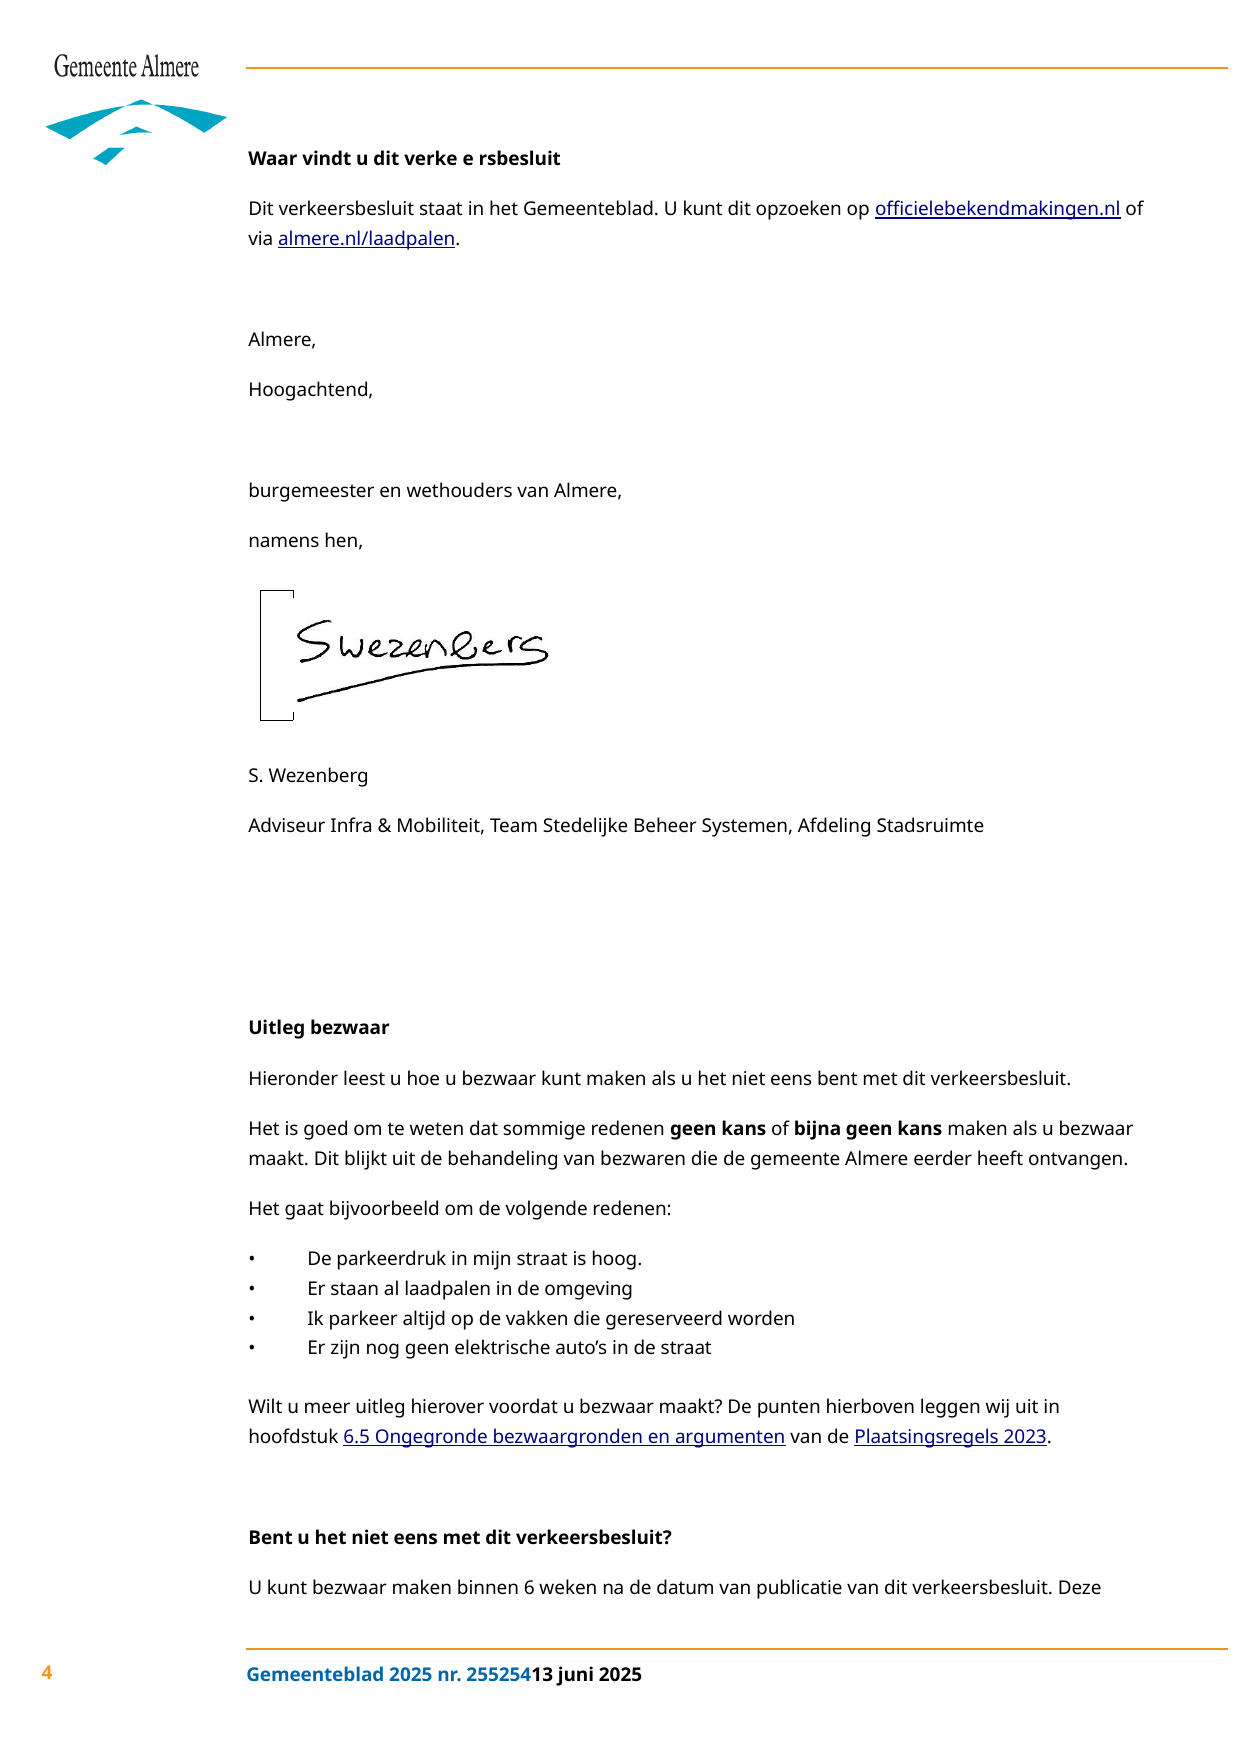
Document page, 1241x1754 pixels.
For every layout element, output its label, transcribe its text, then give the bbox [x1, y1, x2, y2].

picture [268, 598, 576, 712]
list Ik parkeer altijd op de vakken die gereserveerd worden [248, 1305, 1152, 1331]
list Er staan al laadpalen in de omgeving [248, 1275, 1152, 1301]
text Wilt u meer uitleg hierover voordat u bezwaar maakt? De punten hierboven leggen wij uit in hoofdstuk 6.5 Ongegronde bezwaargronden en argumenten van de Plaatsingsregels 2023. [248, 1393, 1152, 1449]
text Hieronder leest u hoe u bezwaar kunt maken als u het niet eens bent met dit verkeersbesluit. [248, 1065, 1152, 1091]
text Bent u het niet eens met dit verkeersbesluit? [248, 1524, 1152, 1550]
text Adviseur Infra & Mobiliteit, Team Stedelijke Beheer Systemen, Afdeling Stadsruimte [248, 813, 1152, 838]
list De parkeerdruk in mijn straat is hoog. [248, 1246, 1152, 1271]
text U kunt bezwaar maken binnen 6 weken na de datum van publicatie van dit verkeersbesluit. Deze [248, 1574, 1152, 1600]
text Dit verkeersbesluit staat in het Gemeenteblad. U kunt dit opzoeken op officielebekendmakingen.nl of via almere.nl/laadpalen. [248, 196, 1152, 251]
text Waar vindt u dit verke e rsbesluit [248, 145, 1152, 171]
text Uitleg bezwaar [248, 1014, 1152, 1040]
text Hoogachtend, [248, 376, 1152, 402]
text Almere, [248, 326, 1152, 352]
picture [41, 47, 231, 172]
text S. Wezenberg [248, 762, 1152, 788]
text Het is goed om te weten dat sommige redenen geen kans of bijna geen kans maken als u bezwaar maakt. Dit blijkt uit de behandeling van bezwaren die de gemeente Almere eerder heeft ontvangen. [248, 1115, 1152, 1171]
text Het gaat bijvoorbeeld om de volgende redenen: [248, 1195, 1152, 1221]
list Er zijn nog geen elektrische auto’s in de straat [248, 1334, 1152, 1360]
text burgemeester en wethouders van Almere, [248, 477, 1152, 503]
text namens hen, [248, 528, 1152, 553]
